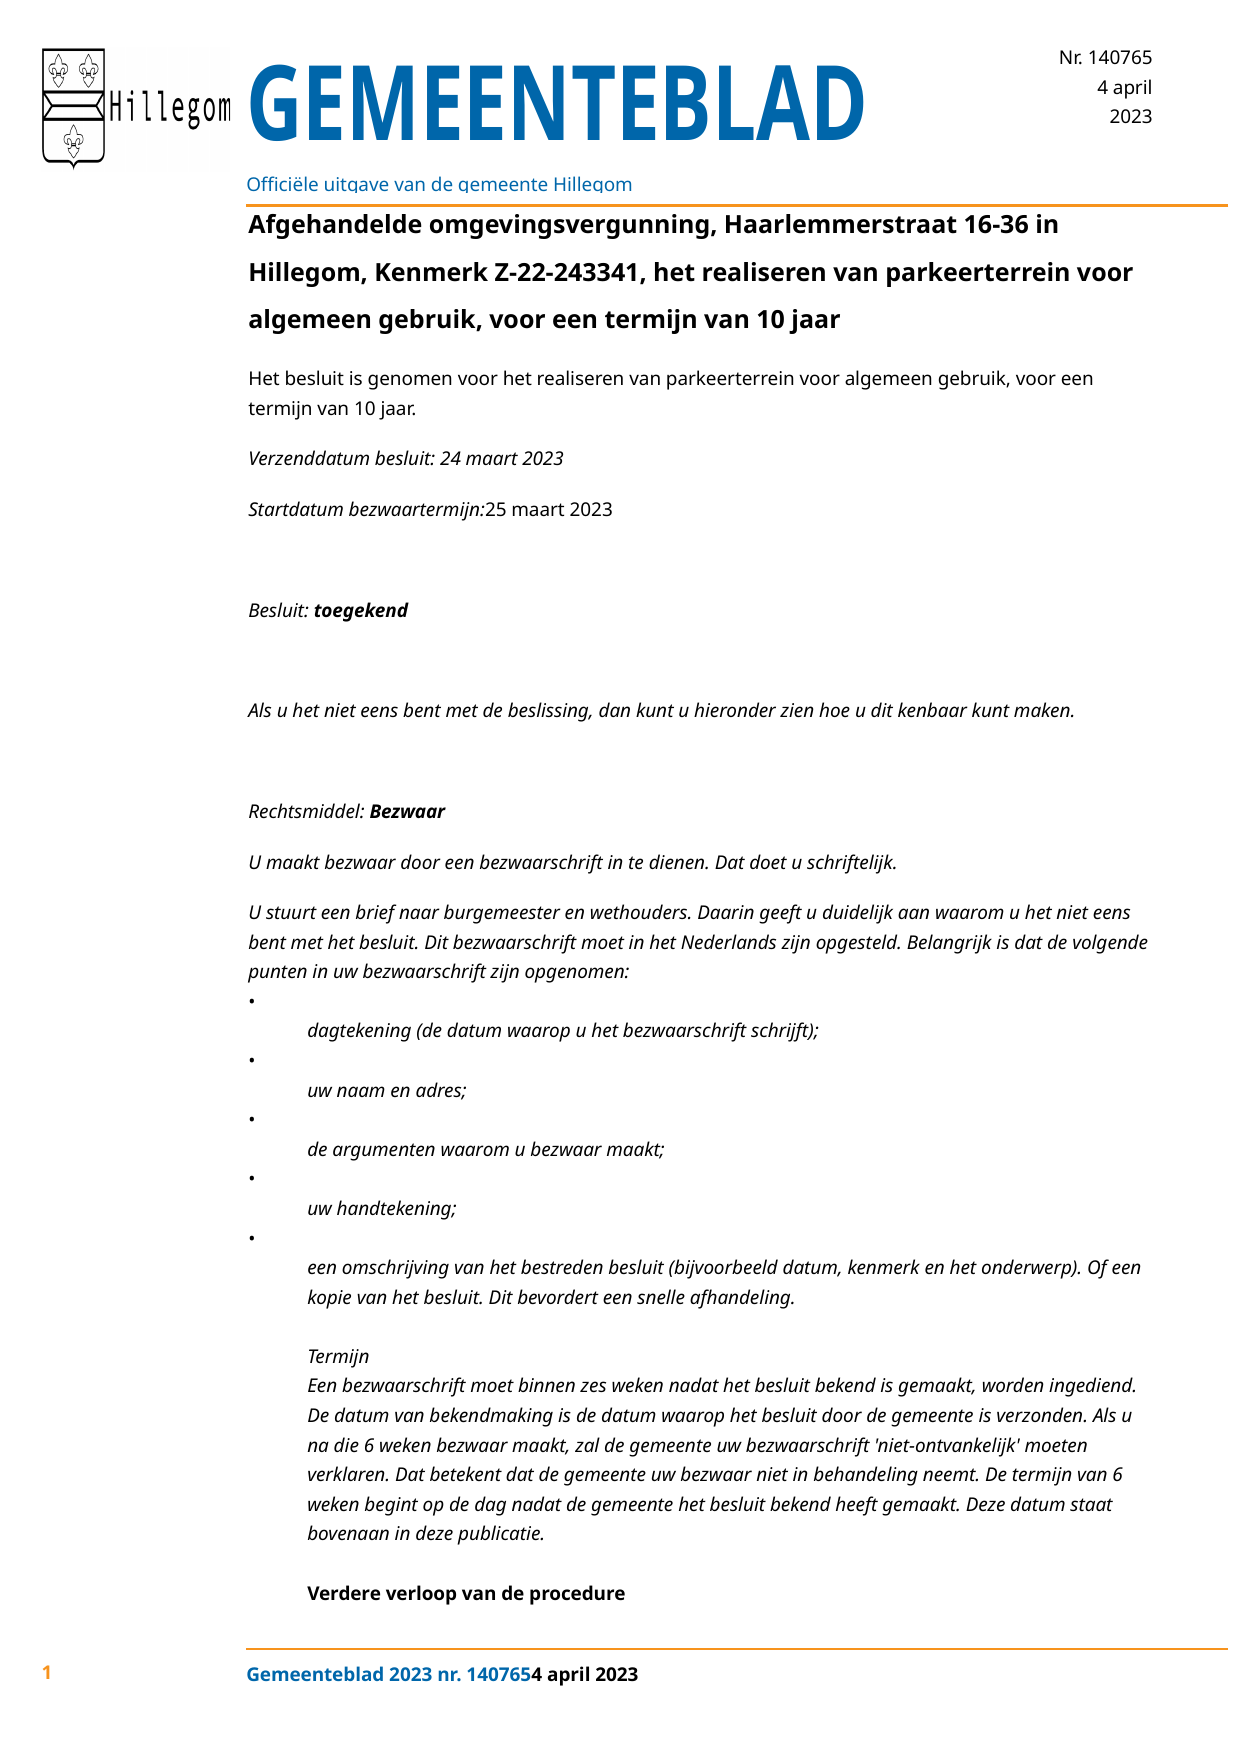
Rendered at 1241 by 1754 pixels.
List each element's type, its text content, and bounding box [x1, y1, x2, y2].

list Termijn [248, 1343, 1152, 1369]
text Afgehandelde omgevingsvergunning, Haarlemmerstraat 16-36 in Hillegom, Kenmerk Z-22-243341, het realiseren van parkeerterrein voor algemeen gebruik, voor een termijn van 10 jaar [248, 207, 1152, 336]
text Besluit: toegekend [248, 597, 1152, 622]
text U maakt bezwaar door een bezwaarschrift in te dienen. Dat doet u schriftelijk. [248, 849, 1152, 874]
list uw naam en adres; [248, 1077, 1152, 1102]
list de argumenten waarom u bezwaar maakt; [248, 1136, 1152, 1162]
text Verzenddatum besluit: 24 maart 2023 [248, 446, 1152, 471]
text Als u het niet eens bent met de beslissing, dan kunt u hieronder zien hoe u dit kenbaar kunt maken. [248, 698, 1152, 723]
text U stuurt een brief naar burgemeester en wethouders. Daarin geeft u duidelijk aan waarom u het niet eens bent met het besluit. Dit bezwaarschrift moet in het Nederlands zijn opgesteld. Belangrijk is dat de volgende punten in uw bezwaarschrift zijn opgenomen: [248, 899, 1152, 984]
text Startdatum bezwaartermijn:25 maart 2023 [248, 496, 1152, 522]
list dagtekening (de datum waarop u het bezwaarschrift schrijft); [248, 1018, 1152, 1043]
list Verdere verloop van de procedure [248, 1580, 1152, 1605]
list uw handtekening; [248, 1195, 1152, 1221]
text Rechtsmiddel: Bezwaar [248, 798, 1152, 824]
picture [41, 47, 231, 172]
list Een bezwaarschrift moet binnen zes weken nadat het besluit bekend is gemaakt, worden ingediend. De datum van bekendmaking is de datum waarop het besluit door de gemeente is verzonden. Als u na die 6 weken bezwaar maakt, zal de gemeente uw bezwaarschrift 'niet-ontvankelijk' moeten verklaren. Dat betekent dat de gemeente uw bezwaar niet in behandeling neemt. De termijn van 6 weken begint op de dag nadat de gemeente het besluit bekend heeft gemaakt. Deze datum staat bovenaan in deze publicatie. [248, 1373, 1152, 1546]
text Het besluit is genomen voor het realiseren van parkeerterrein voor algemeen gebruik, voor een termijn van 10 jaar. [248, 366, 1152, 421]
list een omschrijving van het bestreden besluit (bijvoorbeeld datum, kenmerk en het onderwerp). Of een kopie van het besluit. Dit bevordert een snelle afhandeling. [248, 1254, 1152, 1309]
